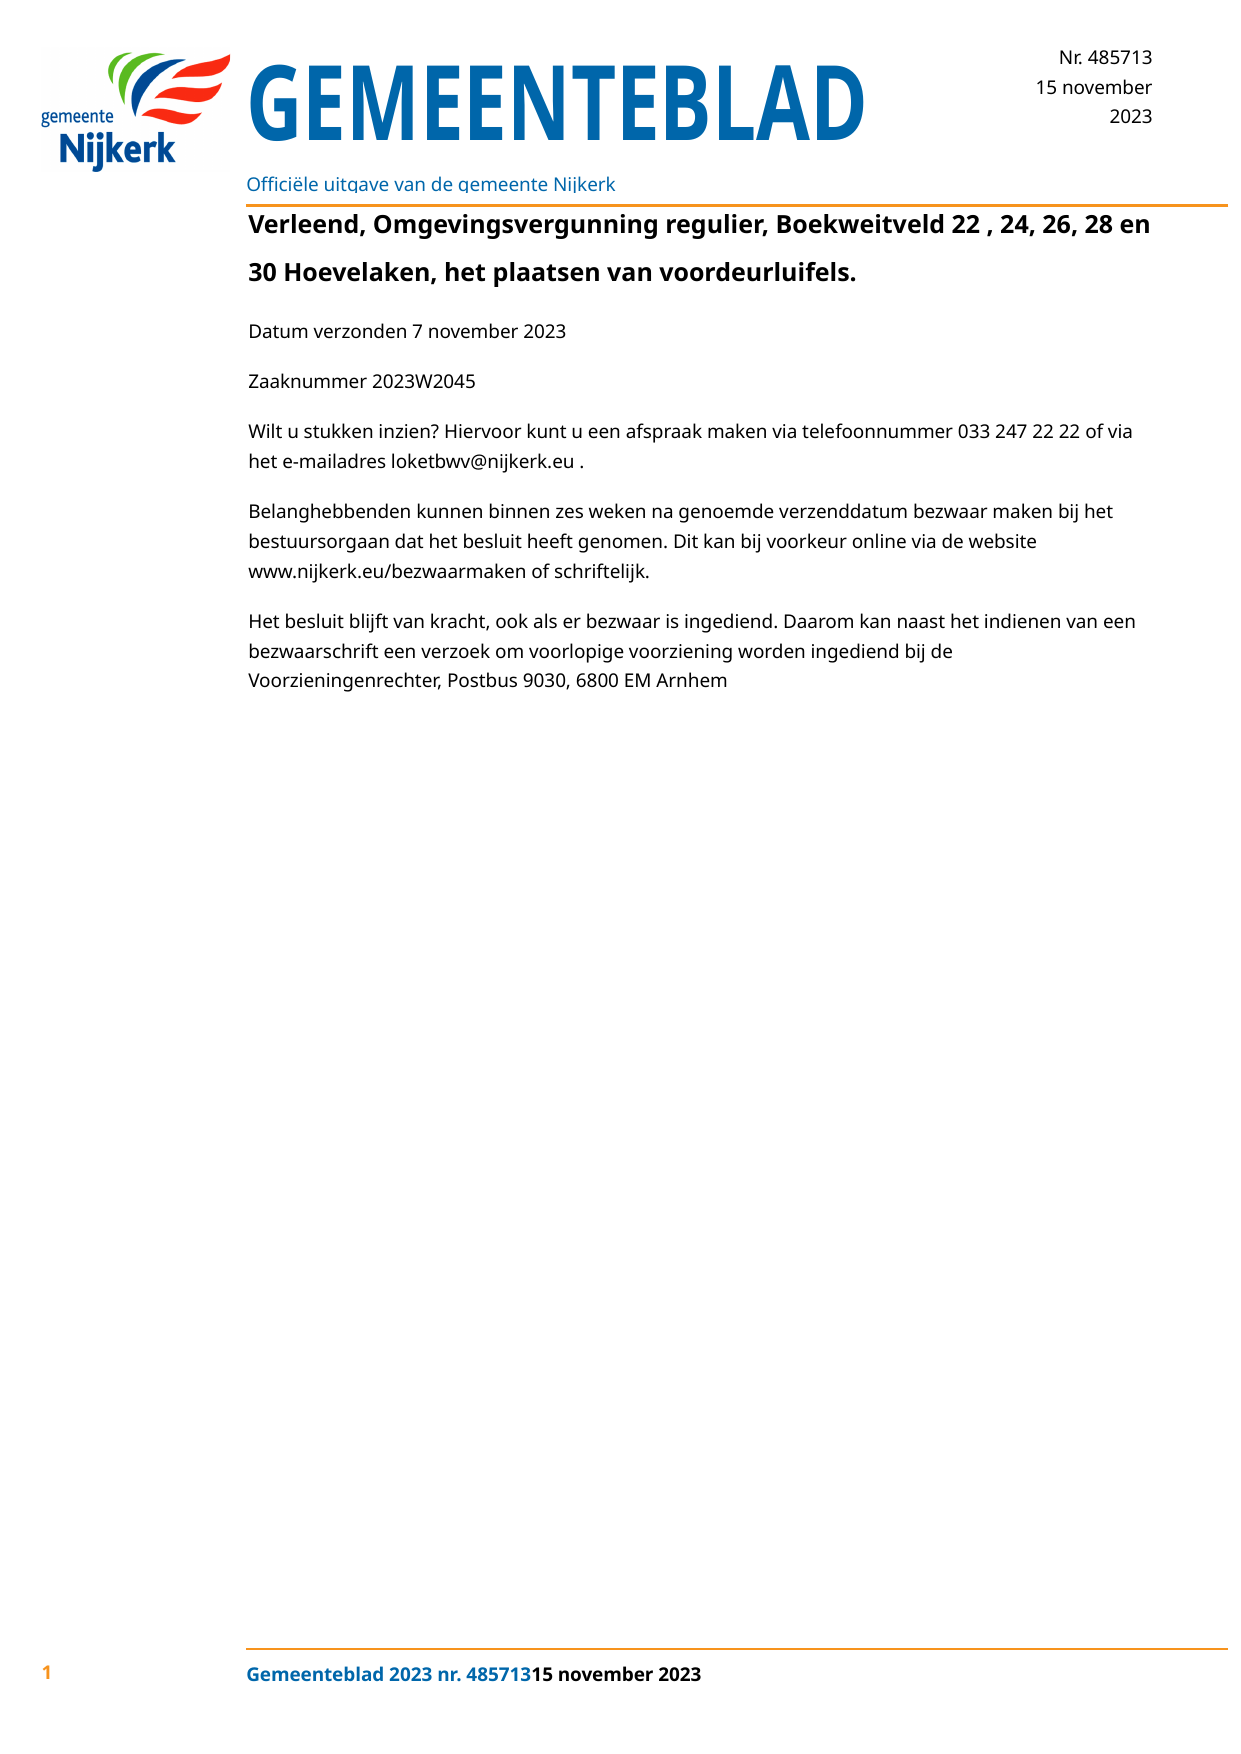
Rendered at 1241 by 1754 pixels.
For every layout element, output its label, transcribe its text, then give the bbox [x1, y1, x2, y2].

text Datum verzonden 7 november 2023 [248, 318, 1152, 344]
picture [41, 47, 231, 172]
text Wilt u stukken inzien? Hiervoor kunt u een afspraak maken via telefoonnummer 033 247 22 22 of via het e-mailadres loketbwv@nijkerk.eu . [248, 419, 1152, 474]
text Zaaknummer 2023W2045 [248, 368, 1152, 394]
text Belanghebbenden kunnen binnen zes weken na genoemde verzenddatum bezwaar maken bij het bestuursorgaan dat het besluit heeft genomen. Dit kan bij voorkeur online via de website www.nijkerk.eu/bezwaarmaken of schriftelijk. [248, 499, 1152, 584]
text Verleend, Omgevingsvergunning regulier, Boekweitveld 22 , 24, 26, 28 en 30 Hoevelaken, het plaatsen van voordeurluifels. [248, 207, 1152, 288]
text Het besluit blijft van kracht, ook als er bezwaar is ingediend. Daarom kan naast het indienen van een bezwaarschrift een verzoek om voorlopige voorziening worden ingediend bij de Voorzieningenrechter, Postbus 9030, 6800 EM Arnhem [248, 608, 1152, 693]
